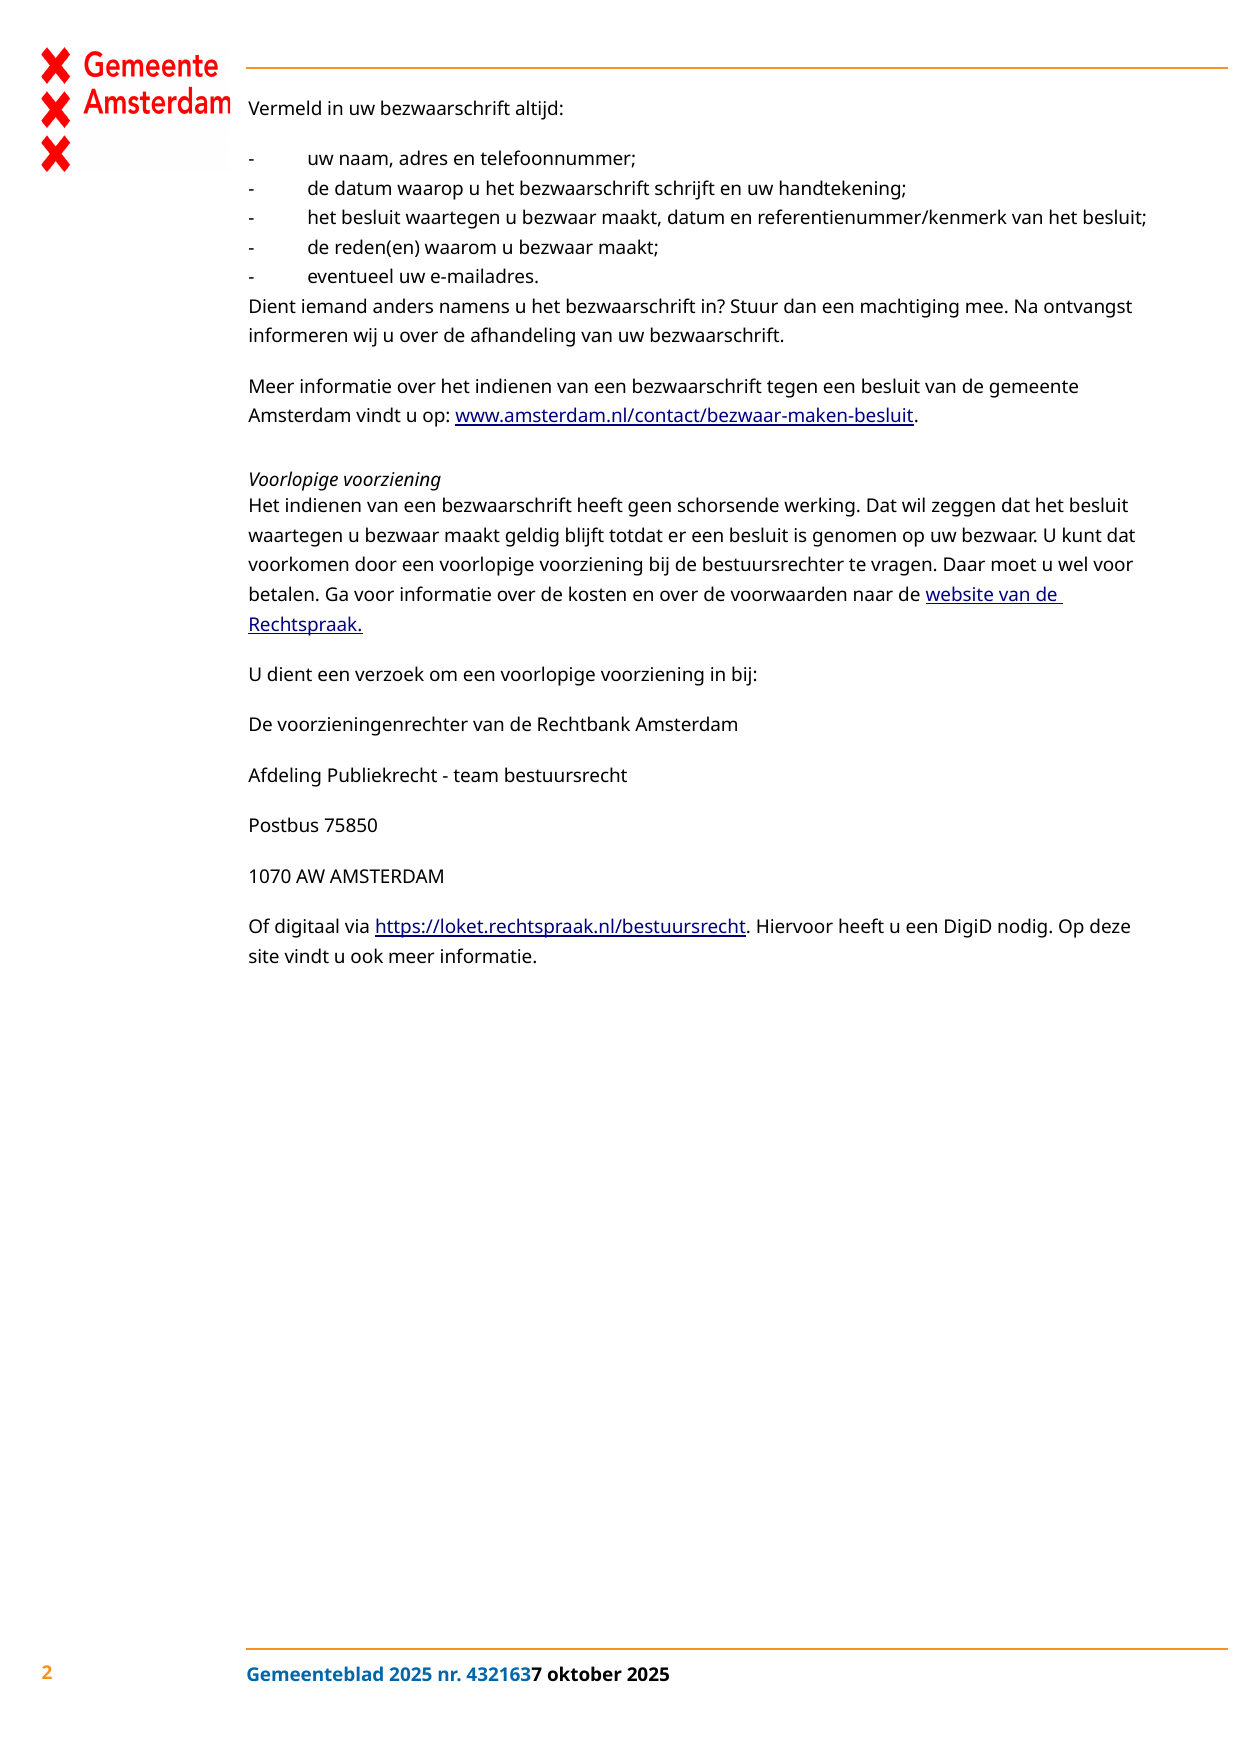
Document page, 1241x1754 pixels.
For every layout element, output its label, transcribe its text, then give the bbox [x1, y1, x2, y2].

text Postbus 75850 [248, 812, 1152, 838]
list eventueel uw e-mailadres. [248, 263, 1152, 289]
text Afdeling Publiekrecht - team bestuursrecht [248, 762, 1152, 788]
list het besluit waartegen u bezwaar maakt, datum en referentienummer/kenmerk van het besluit; [248, 204, 1152, 230]
text Vermeld in uw bezwaarschrift altijd: [248, 95, 1152, 121]
text De voorzieningenrechter van de Rechtbank Amsterdam [248, 712, 1152, 737]
text Meer informatie over het indienen van een bezwaarschrift tegen een besluit van de gemeente Amsterdam vindt u op: www.amsterdam.nl/contact/bezwaar-maken-besluit. [248, 373, 1152, 428]
list de reden(en) waarom u bezwaar maakt; [248, 234, 1152, 260]
text U dient een verzoek om een voorlopige voorziening in bij: [248, 661, 1152, 687]
list uw naam, adres en telefoonnummer; [248, 145, 1152, 171]
text Of digitaal via https://loket.rechtspraak.nl/bestuursrecht. Hiervoor heeft u een DigiD nodig. Op deze site vindt u ook meer informatie. [248, 913, 1152, 968]
text 1070 AW AMSTERDAM [248, 863, 1152, 888]
text Voorlopige voorziening [248, 467, 1152, 492]
text Het indienen van een bezwaarschrift heeft geen schorsende werking. Dat wil zeggen dat het besluit waartegen u bezwaar maakt geldig blijft totdat er een besluit is genomen op uw bezwaar. U kunt dat voorkomen door een voorlopige voorziening bij de bestuursrechter te vragen. Daar moet u wel voor betalen. Ga voor informatie over de kosten en over de voorwaarden naar de website van de Rechtspraak. [248, 492, 1152, 636]
text Dient iemand anders namens u het bezwaarschrift in? Stuur dan een machtiging mee. Na ontvangst informeren wij u over de afhandeling van uw bezwaarschrift. [248, 293, 1152, 348]
picture [41, 47, 231, 172]
list de datum waarop u het bezwaarschrift schrijft en uw handtekening; [248, 175, 1152, 201]
